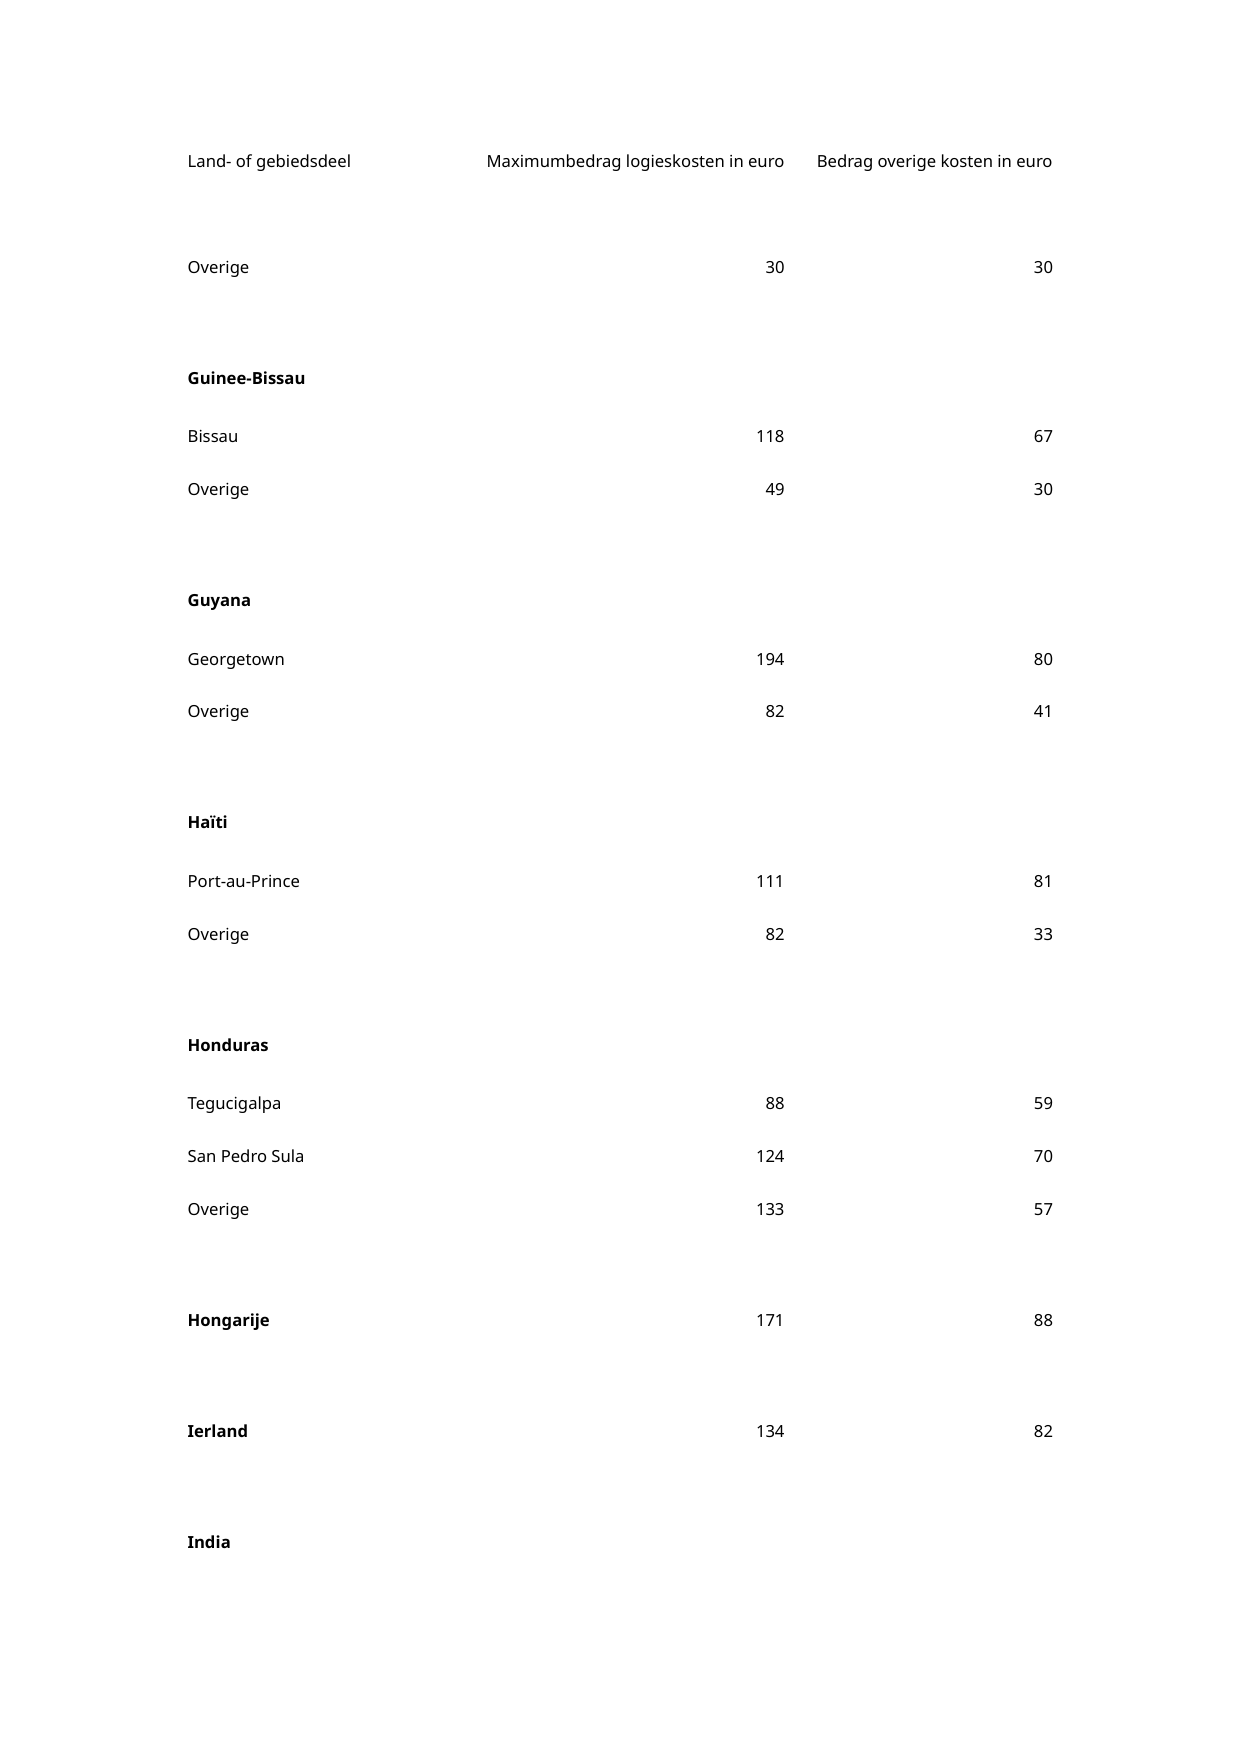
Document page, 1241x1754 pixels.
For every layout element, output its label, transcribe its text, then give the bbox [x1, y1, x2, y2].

table_cell Overige [188, 255, 464, 308]
table_cell Haïti [188, 811, 464, 869]
table_cell [188, 975, 464, 1033]
table_cell [784, 1361, 1053, 1419]
table_cell 70 [784, 1145, 1053, 1197]
table_cell [464, 811, 784, 869]
table_cell 57 [784, 1197, 1053, 1250]
table_cell San Pedro Sula [188, 1145, 464, 1197]
table_cell [464, 589, 784, 647]
table_cell 171 [464, 1309, 784, 1361]
table_cell Georgetown [188, 647, 464, 700]
table_cell 67 [784, 425, 1053, 478]
table_cell [464, 367, 784, 425]
table_header Land- of gebiedsdeel [188, 150, 464, 203]
table_cell 82 [464, 922, 784, 975]
table_cell Overige [188, 1197, 464, 1250]
table_cell 111 [464, 870, 784, 922]
table_cell India [188, 1531, 464, 1589]
table_cell [464, 203, 784, 255]
table_cell [464, 1531, 784, 1589]
table_cell [464, 308, 784, 367]
table_cell 30 [784, 478, 1053, 530]
table_cell 88 [464, 1092, 784, 1144]
table_cell 49 [464, 478, 784, 530]
table_cell [188, 1472, 464, 1531]
table_cell 81 [784, 870, 1053, 922]
table_cell 194 [464, 647, 784, 700]
table_cell [784, 367, 1053, 425]
table_cell [464, 753, 784, 811]
table_cell [464, 975, 784, 1033]
table_cell 82 [784, 1420, 1053, 1472]
table_cell [784, 589, 1053, 647]
table_cell [188, 1250, 464, 1308]
table_cell [188, 203, 464, 255]
table_cell 33 [784, 922, 1053, 975]
table_cell 88 [784, 1309, 1053, 1361]
table_cell 59 [784, 1092, 1053, 1144]
table_cell 30 [464, 255, 784, 308]
table_cell [188, 530, 464, 589]
table_cell 124 [464, 1145, 784, 1197]
table_cell [784, 530, 1053, 589]
table_cell [784, 811, 1053, 869]
table_cell [464, 1472, 784, 1531]
table_header Bedrag overige kosten in euro [784, 150, 1053, 203]
table_cell [784, 1472, 1053, 1531]
table_cell 82 [464, 700, 784, 753]
table_cell [784, 308, 1053, 367]
table_cell [464, 1361, 784, 1419]
table_cell Tegucigalpa [188, 1092, 464, 1144]
table_cell [784, 975, 1053, 1033]
table_header Maximumbedrag logieskosten in euro [464, 150, 784, 203]
table_cell [464, 530, 784, 589]
table_cell 30 [784, 255, 1053, 308]
table_cell 80 [784, 647, 1053, 700]
table_cell 134 [464, 1420, 784, 1472]
table_cell Honduras [188, 1034, 464, 1092]
table_cell Port-au-Prince [188, 870, 464, 922]
table_cell 133 [464, 1197, 784, 1250]
table_cell 41 [784, 700, 1053, 753]
table_cell Guinee-Bissau [188, 367, 464, 425]
table_cell Overige [188, 478, 464, 530]
table_cell [464, 1250, 784, 1308]
table_cell [188, 308, 464, 367]
table_cell [188, 1361, 464, 1419]
table_cell 118 [464, 425, 784, 478]
table_cell Overige [188, 922, 464, 975]
table_cell [784, 1531, 1053, 1589]
table_cell [784, 1250, 1053, 1308]
table_cell [784, 753, 1053, 811]
table_cell [188, 753, 464, 811]
table_cell [784, 203, 1053, 255]
table_cell Ierland [188, 1420, 464, 1472]
table_cell Bissau [188, 425, 464, 478]
table_cell [464, 1034, 784, 1092]
table_cell Overige [188, 700, 464, 753]
table_cell Guyana [188, 589, 464, 647]
table_cell Hongarije [188, 1309, 464, 1361]
table_cell [784, 1034, 1053, 1092]
